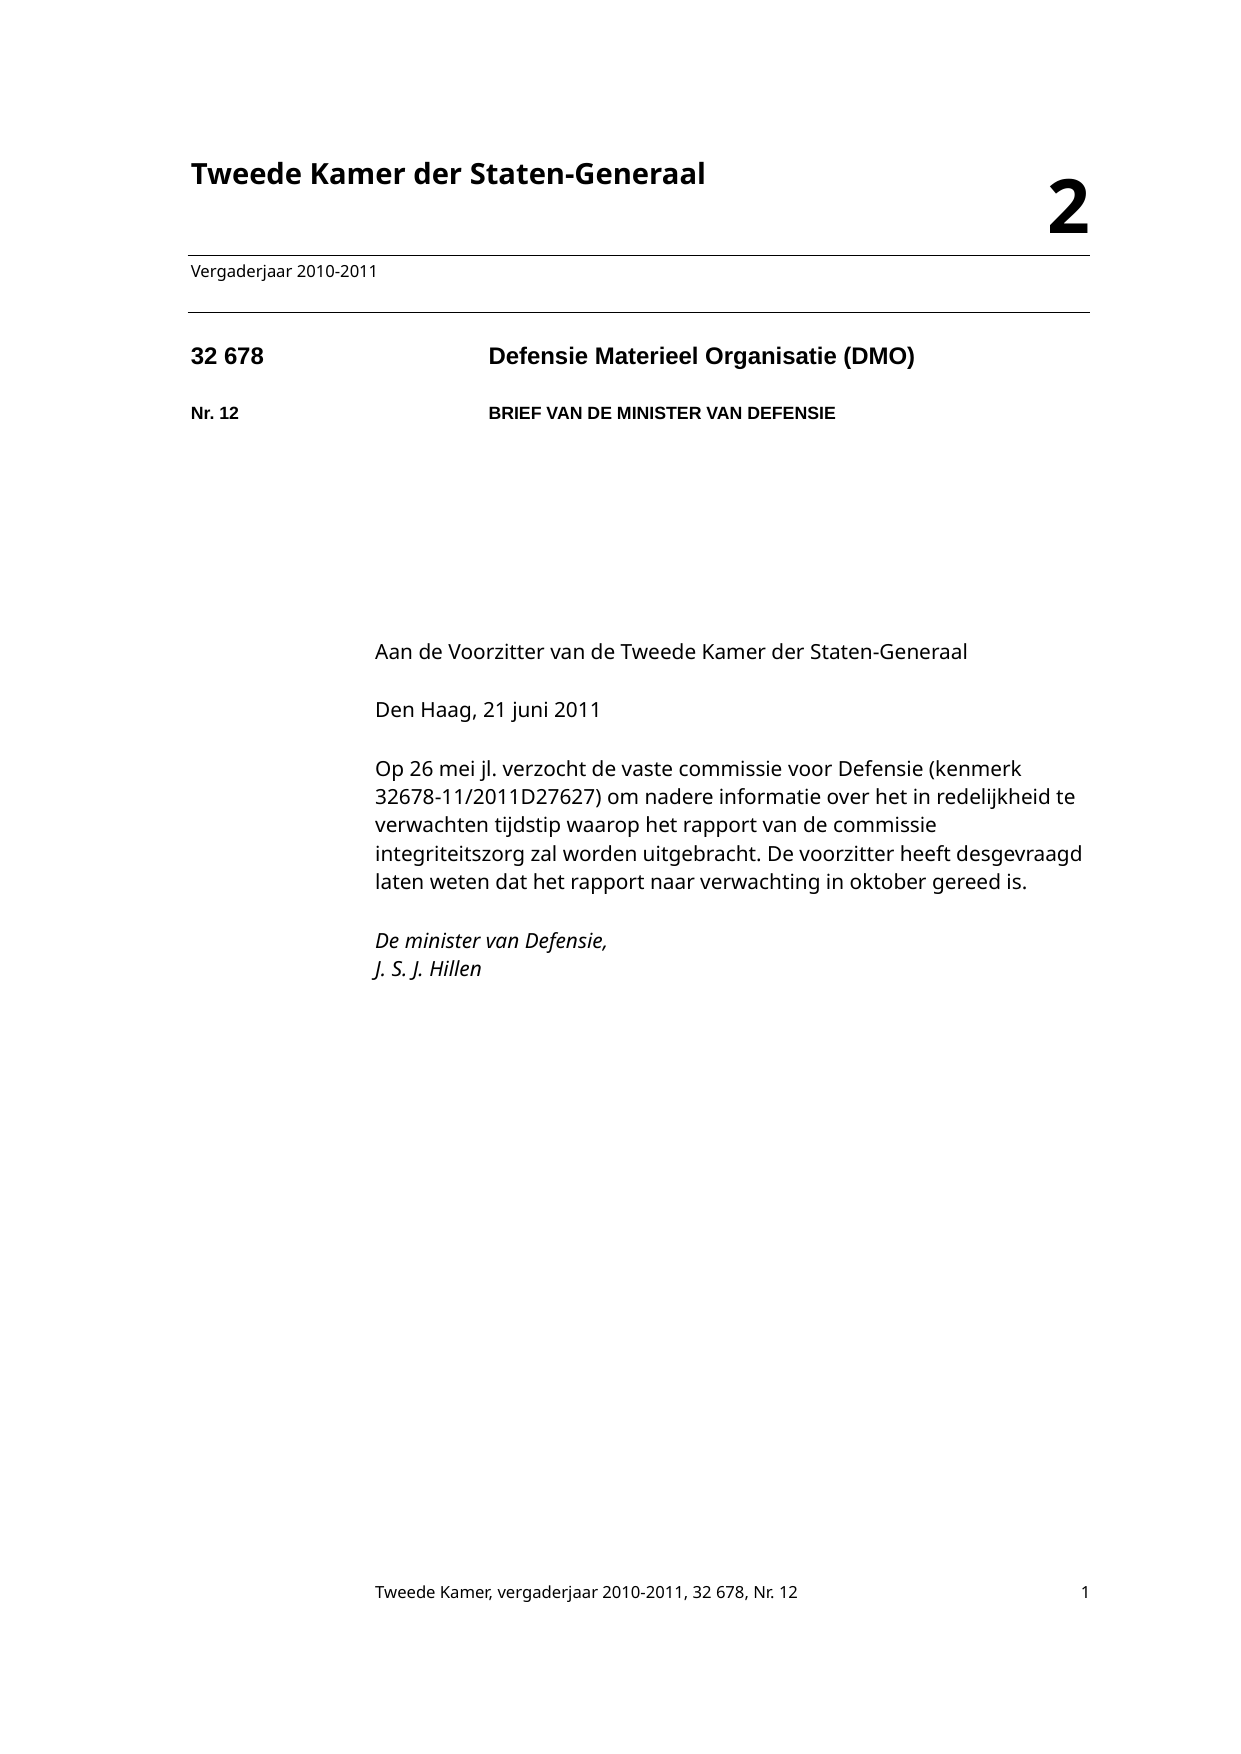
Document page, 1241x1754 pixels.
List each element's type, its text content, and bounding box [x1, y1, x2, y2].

table_cell [485, 313, 1090, 339]
table_cell [188, 313, 485, 339]
table_cell 32 678 [188, 339, 485, 399]
table_header 2 [910, 150, 1090, 255]
text Op 26 mei jl. verzocht de vaste commissie voor Defensie (kenmerk 32678-11/2011D27627) om nadere informatie over het in redelijkheid te verwachten tijdstip waarop het rapport van de commissie integriteitszorg zal worden uitgebracht. De voorzitter heeft desgevraagd laten weten dat het rapport naar verwachting in oktober gereed is. [375, 754, 1090, 896]
text Den Haag, 21 juni 2011 [375, 695, 1090, 724]
table_cell BRIEF VAN DE MINISTER VAN DEFENSIE [485, 399, 1090, 518]
text J. S. J. Hillen [375, 954, 1090, 983]
text Aan de Voorzitter van de Tweede Kamer der Staten-Generaal [375, 637, 1090, 665]
table_cell Nr. 12 [188, 399, 485, 518]
table_header Tweede Kamer der Staten-Generaal [188, 150, 909, 255]
table_cell Vergaderjaar 2010-2011 [188, 256, 485, 312]
table_cell [485, 256, 1090, 312]
text De minister van Defensie, [375, 926, 1090, 954]
table_cell Defensie Materieel Organisatie (DMO) [485, 339, 1090, 399]
